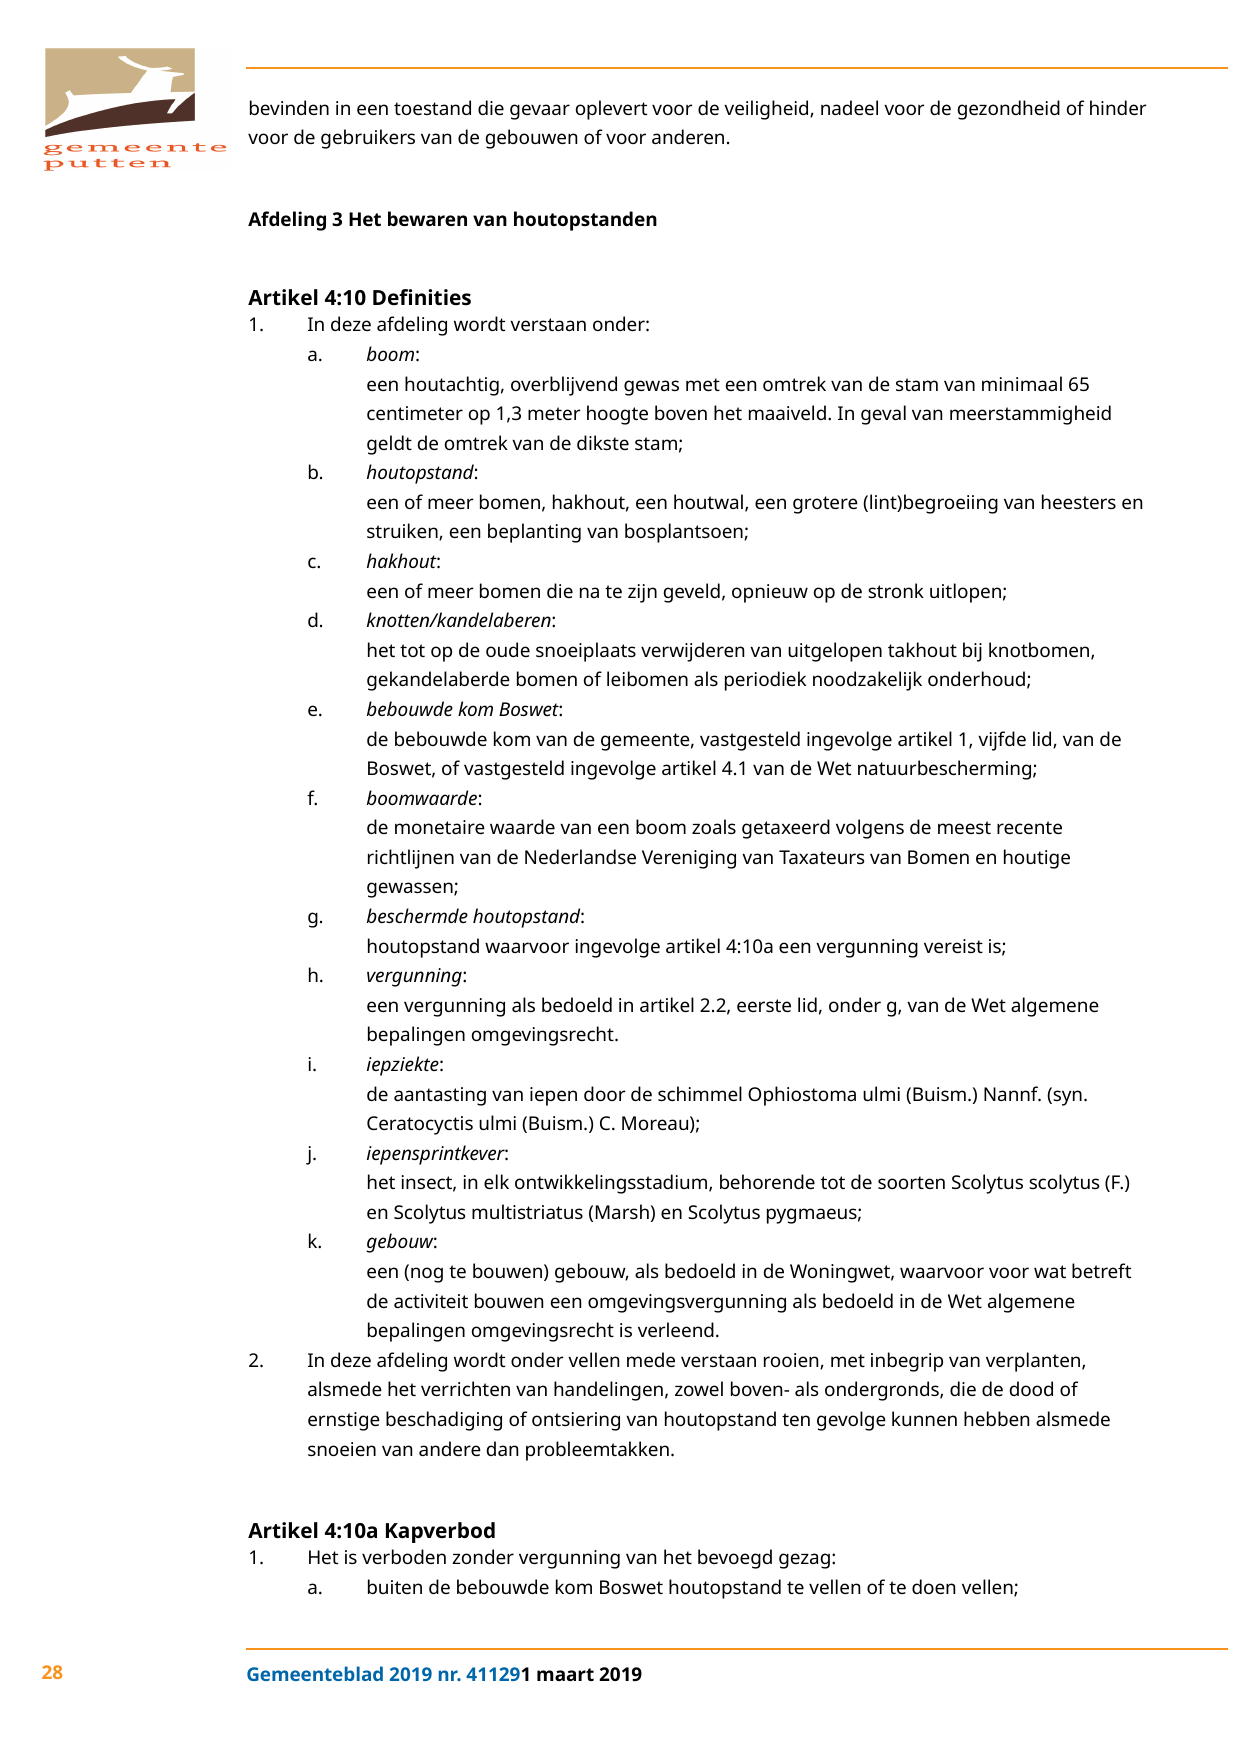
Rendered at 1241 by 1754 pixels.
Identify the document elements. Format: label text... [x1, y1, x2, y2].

list een vergunning als bedoeld in artikel 2.2, eerste lid, onder g, van de Wet algemene bepalingen omgevingsrecht. [307, 992, 1152, 1047]
list de aantasting van iepen door de schimmel Ophiostoma ulmi (Buism.) Nannf. (syn. Ceratocyctis ulmi (Buism.) C. Moreau); [307, 1081, 1152, 1136]
list boomwaarde: [307, 785, 1152, 811]
list de monetaire waarde van een boom zoals getaxeerd volgens de meest recente richtlijnen van de Nederlandse Vereniging van Taxateurs van Bomen en houtige gewassen; [307, 814, 1152, 899]
list buiten de bebouwde kom Boswet houtopstand te vellen of te doen vellen; [307, 1574, 1152, 1599]
text bevinden in een toestand die gevaar oplevert voor de veiligheid, nadeel voor de gezondheid of hinder voor de gebruikers van de gebouwen of voor anderen. [248, 95, 1152, 150]
list een of meer bomen, hakhout, een houtwal, een grotere (lint)begroeiing van heesters en struiken, een beplanting van bosplantsoen; [307, 489, 1152, 544]
list houtopstand waarvoor ingevolge artikel 4:10a een vergunning vereist is; [307, 933, 1152, 959]
list knotten/kandelaberen: [307, 607, 1152, 633]
text Artikel 4:10 Definities [248, 283, 1152, 312]
list boom: [307, 341, 1152, 367]
text Artikel 4:10a Kapverbod [248, 1516, 1152, 1544]
list een (nog te bouwen) gebouw, als bedoeld in de Woningwet, waarvoor voor wat betreft de activiteit bouwen een omgevingsvergunning als bedoeld in de Wet algemene bepalingen omgevingsrecht is verleend. [307, 1258, 1152, 1343]
list beschermde houtopstand: [307, 903, 1152, 929]
list In deze afdeling wordt verstaan onder: [248, 312, 1152, 337]
list een of meer bomen die na te zijn geveld, opnieuw op de stronk uitlopen; [307, 578, 1152, 604]
list het tot op de oude snoeiplaats verwijderen van uitgelopen takhout bij knotbomen, gekandelaberde bomen of leibomen als periodiek noodzakelijk onderhoud; [307, 637, 1152, 692]
list vergunning: [307, 962, 1152, 988]
text Afdeling 3 Het bewaren van houtopstanden [248, 204, 1152, 233]
list In deze afdeling wordt onder vellen mede verstaan rooien, met inbegrip van verplanten, alsmede het verrichten van handelingen, zowel boven- als ondergronds, die de dood of ernstige beschadiging of ontsiering van houtopstand ten gevolge kunnen hebben alsmede snoeien van andere dan probleemtakken. [248, 1347, 1152, 1462]
list een houtachtig, overblijvend gewas met een omtrek van de stam van minimaal 65 centimeter op 1,3 meter hoogte boven het maaiveld. In geval van meerstammigheid geldt de omtrek van de dikste stam; [307, 371, 1152, 456]
list de bebouwde kom van de gemeente, vastgesteld ingevolge artikel 1, vijfde lid, van de Boswet, of vastgesteld ingevolge artikel 4.1 van de Wet natuurbescherming; [307, 726, 1152, 781]
list iepensprintkever: [307, 1140, 1152, 1166]
list iepziekte: [307, 1051, 1152, 1077]
list bebouwde kom Boswet: [307, 696, 1152, 722]
list hakhout: [307, 548, 1152, 574]
list gebouw: [307, 1229, 1152, 1254]
list houtopstand: [307, 459, 1152, 485]
picture [41, 47, 231, 172]
list Het is verboden zonder vergunning van het bevoegd gezag: [248, 1544, 1152, 1570]
list het insect, in elk ontwikkelingsstadium, behorende tot de soorten Scolytus scolytus (F.) en Scolytus multistriatus (Marsh) en Scolytus pygmaeus; [307, 1169, 1152, 1225]
